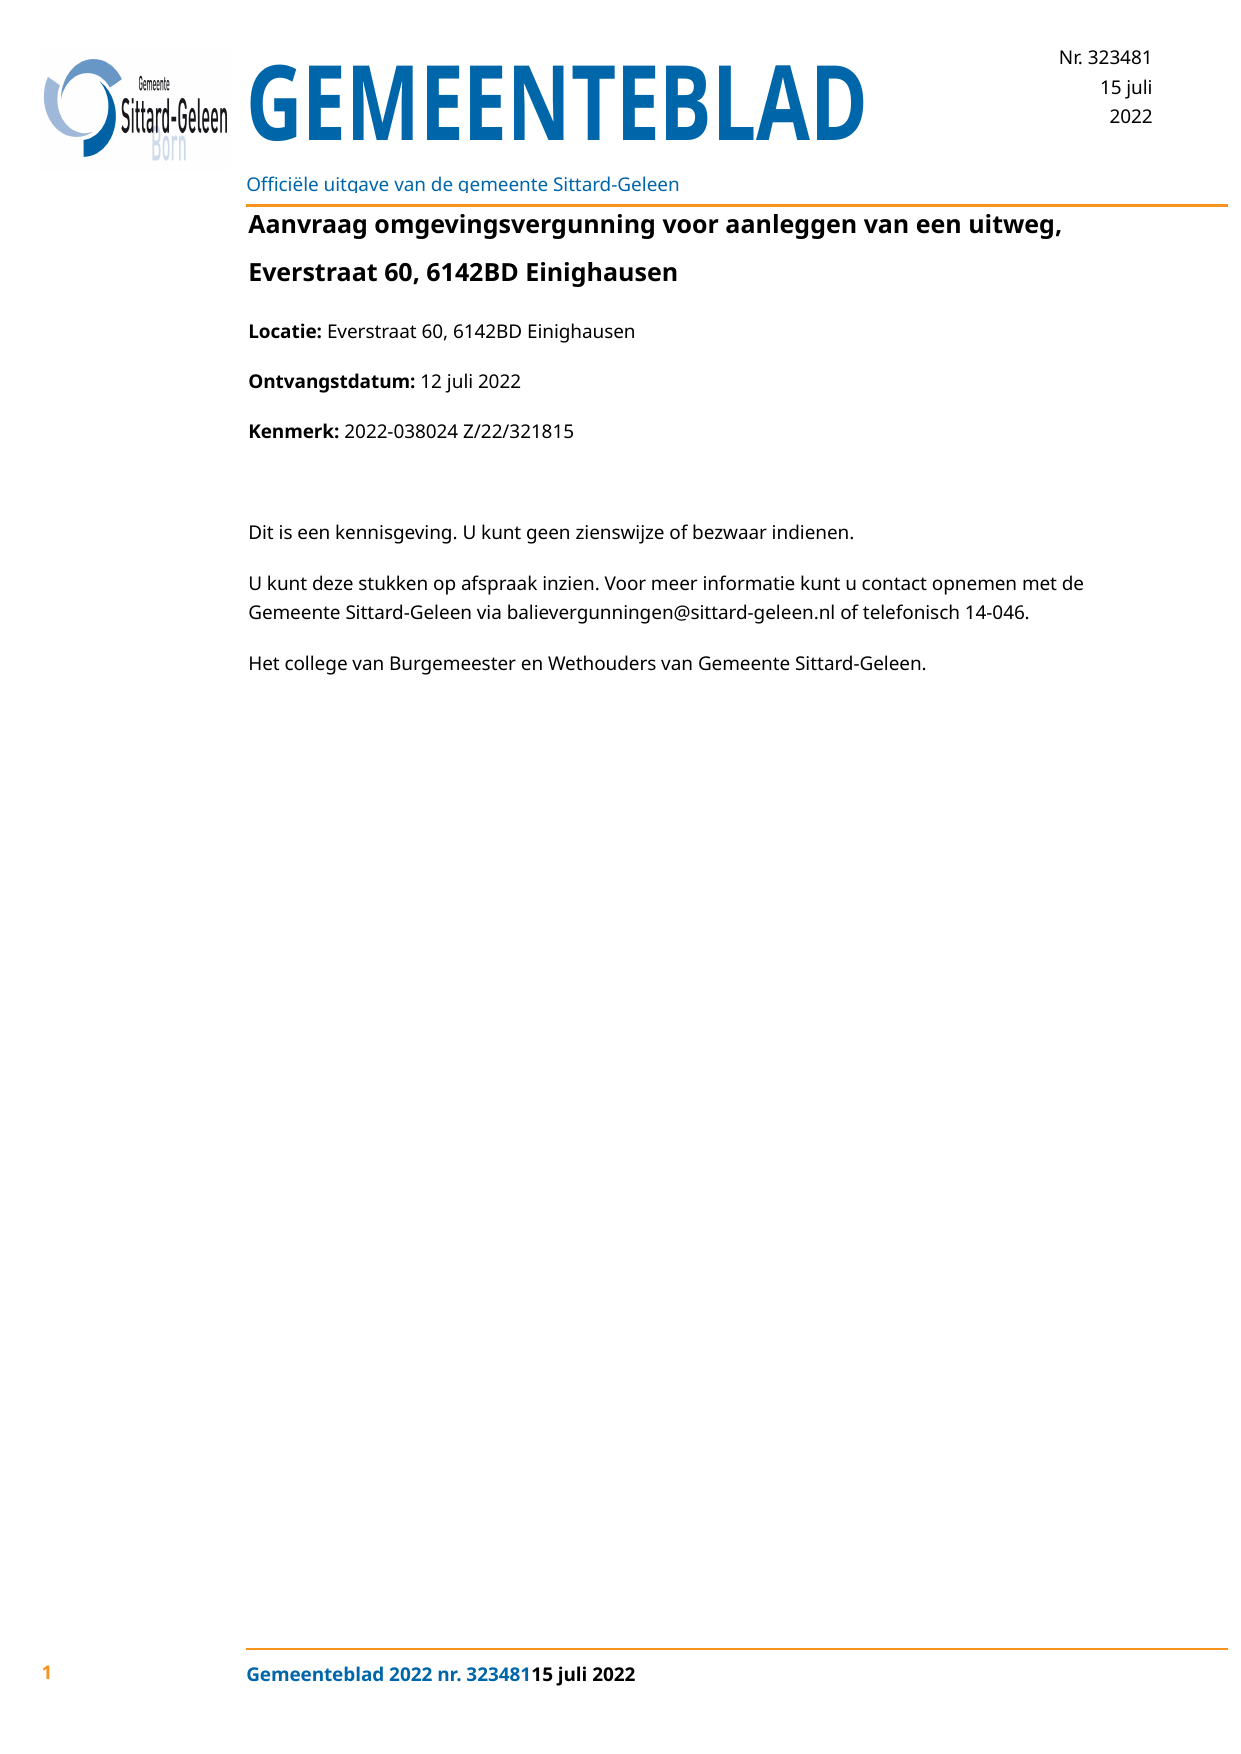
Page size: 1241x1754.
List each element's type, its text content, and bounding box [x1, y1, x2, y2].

text Locatie: Everstraat 60, 6142BD Einighausen [248, 318, 1152, 344]
text Ontvangstdatum: 12 juli 2022 [248, 368, 1152, 394]
text Kenmerk: 2022-038024 Z/22/321815 [248, 419, 1152, 444]
picture [41, 47, 231, 172]
text Aanvraag omgevingsvergunning voor aanleggen van een uitweg, Everstraat 60, 6142BD Einighausen [248, 207, 1152, 288]
text Het college van Burgemeester en Wethouders van Gemeente Sittard-Geleen. [248, 650, 1152, 676]
text U kunt deze stukken op afspraak inzien. Voor meer informatie kunt u contact opnemen met de Gemeente Sittard-Geleen via balievergunningen@sittard-geleen.nl of telefonisch 14-046. [248, 570, 1152, 625]
text Dit is een kennisgeving. U kunt geen zienswijze of bezwaar indienen. [248, 519, 1152, 545]
